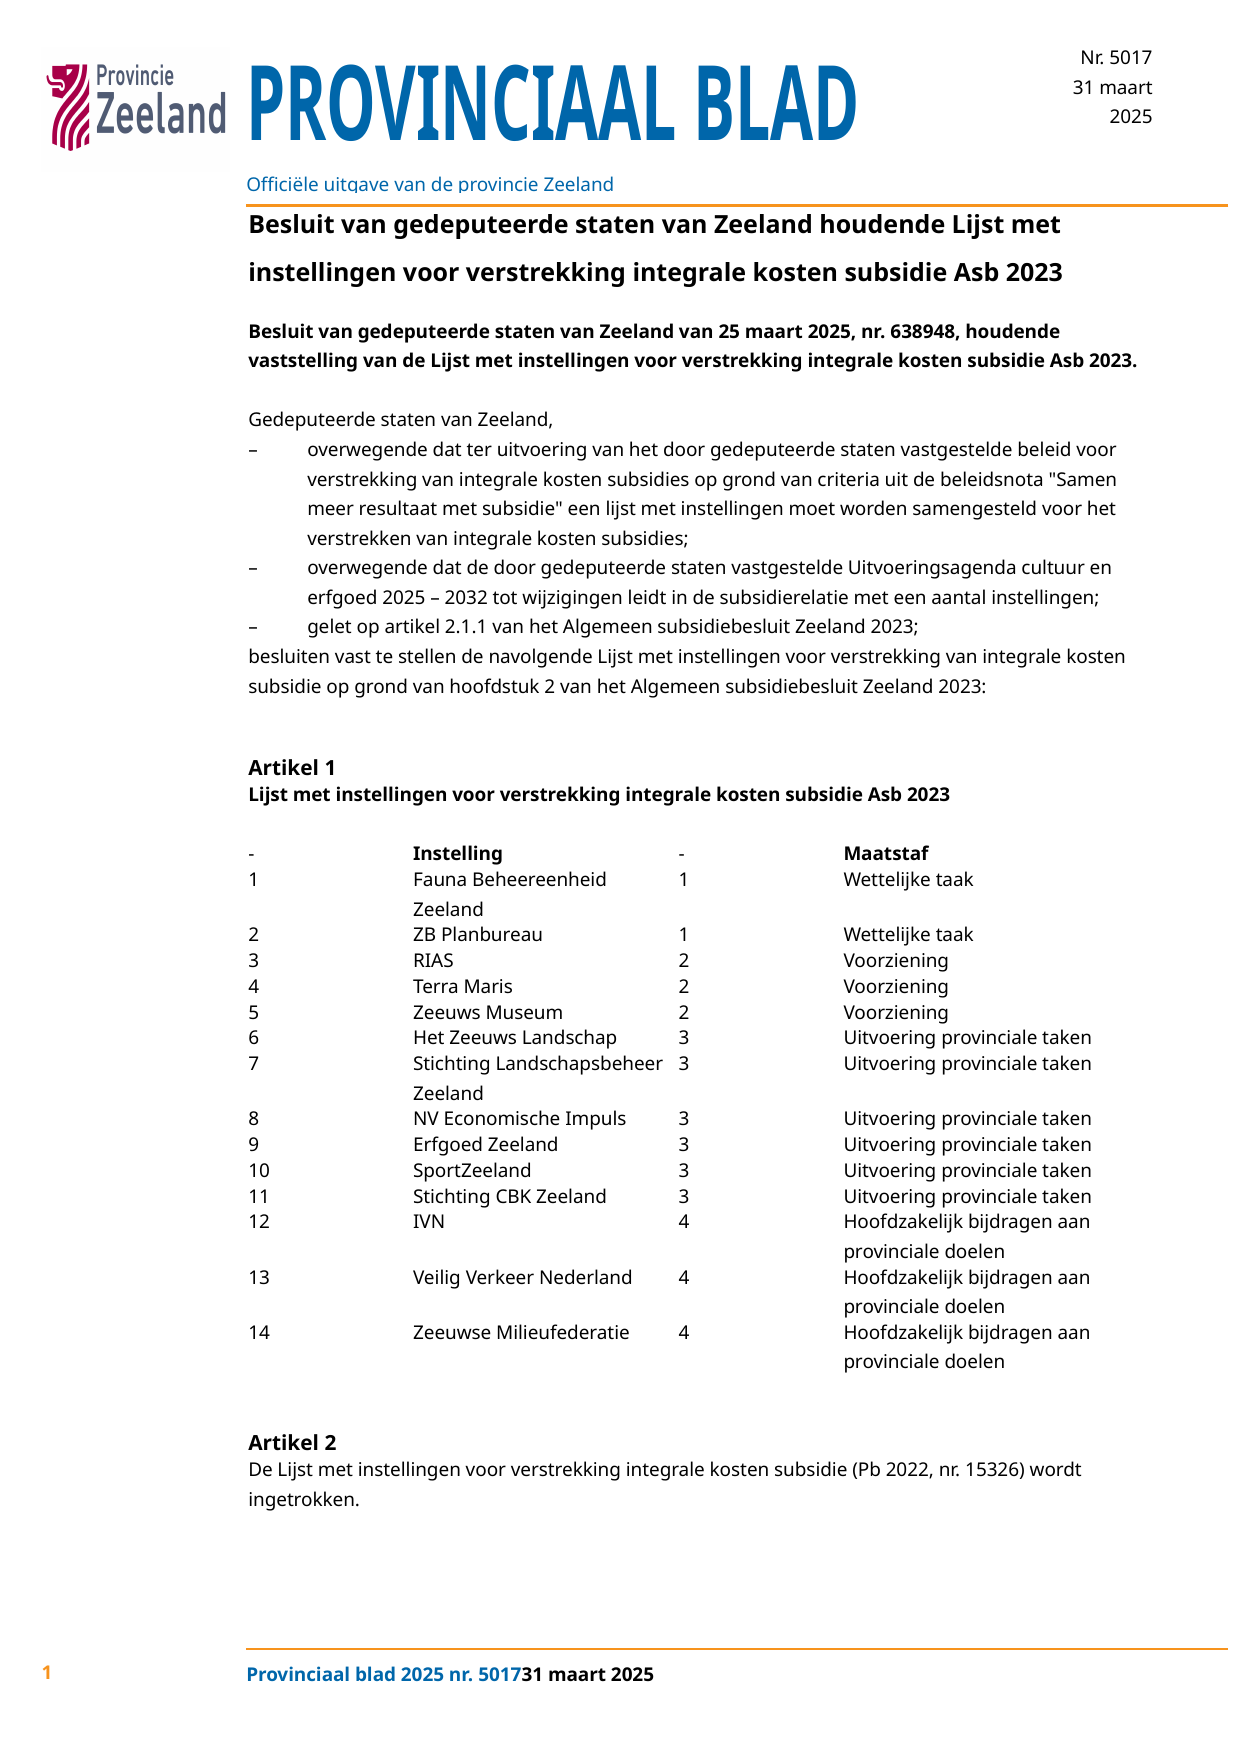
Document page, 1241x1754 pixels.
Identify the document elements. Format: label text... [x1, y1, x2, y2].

table_cell 6 [248, 1025, 413, 1050]
table_cell 9 [248, 1131, 413, 1157]
table_cell Voorziening [843, 948, 1152, 973]
table_cell Uitvoering provinciale taken [843, 1131, 1152, 1157]
table_cell Veilig Verkeer Nederland [413, 1264, 678, 1319]
table_cell Hoofdzakelijk bijdragen aan provinciale doelen [843, 1319, 1152, 1374]
table_cell 3 [678, 1183, 843, 1208]
text Gedeputeerde staten van Zeeland, [248, 407, 1152, 432]
table_cell 2 [678, 948, 843, 973]
table_cell 2 [248, 922, 413, 947]
list overwegende dat de door gedeputeerde staten vastgestelde Uitvoeringsagenda cultuur en erfgoed 2025 – 2032 tot wijzigingen leidt in de subsidierelatie met een aantal instellingen; [248, 554, 1152, 610]
table_cell 13 [248, 1264, 413, 1319]
table_cell 12 [248, 1209, 413, 1264]
table_cell 3 [678, 1050, 843, 1106]
table_cell 1 [248, 866, 413, 922]
table_header - [678, 841, 843, 866]
table_cell 7 [248, 1050, 413, 1106]
picture [41, 47, 231, 172]
list overwegende dat ter uitvoering van het door gedeputeerde staten vastgestelde beleid voor verstrekking van integrale kosten subsidies op grond van criteria uit de beleidsnota "Samen meer resultaat met subsidie" een lijst met instellingen moet worden samengesteld voor het verstrekken van integrale kosten subsidies; [248, 436, 1152, 551]
table_cell 3 [678, 1025, 843, 1050]
table_header Instelling [413, 841, 678, 866]
table_cell Fauna Beheereenheid Zeeland [413, 866, 678, 922]
table_header - [248, 841, 413, 866]
table_cell Stichting CBK Zeeland [413, 1183, 678, 1208]
table_header Maatstaf [843, 841, 1152, 866]
table_cell Zeeuwse Milieufederatie [413, 1319, 678, 1374]
table_cell 3 [678, 1157, 843, 1183]
table_cell IVN [413, 1209, 678, 1264]
table_cell Uitvoering provinciale taken [843, 1183, 1152, 1208]
table_cell Zeeuws Museum [413, 999, 678, 1024]
text Artikel 1 [248, 753, 1152, 781]
table_cell Wettelijke taak [843, 922, 1152, 947]
table_cell 11 [248, 1183, 413, 1208]
table_cell 3 [248, 948, 413, 973]
table_cell 3 [678, 1131, 843, 1157]
table_cell 2 [678, 973, 843, 999]
table_cell Uitvoering provinciale taken [843, 1157, 1152, 1183]
table_cell 2 [678, 999, 843, 1024]
table_cell Erfgoed Zeeland [413, 1131, 678, 1157]
text Lijst met instellingen voor verstrekking integrale kosten subsidie Asb 2023 [248, 781, 1152, 807]
table_cell 1 [678, 922, 843, 947]
text Artikel 2 [248, 1428, 1152, 1457]
table_cell 5 [248, 999, 413, 1024]
table_cell Het Zeeuws Landschap [413, 1025, 678, 1050]
table_cell Voorziening [843, 973, 1152, 999]
table_cell 4 [678, 1209, 843, 1264]
table_cell 4 [678, 1264, 843, 1319]
table_cell 8 [248, 1106, 413, 1131]
table_cell 3 [678, 1106, 843, 1131]
text De Lijst met instellingen voor verstrekking integrale kosten subsidie (Pb 2022, nr. 15326) wordt ingetrokken. [248, 1457, 1152, 1512]
table_cell RIAS [413, 948, 678, 973]
table_cell 14 [248, 1319, 413, 1374]
text Besluit van gedeputeerde staten van Zeeland van 25 maart 2025, nr. 638948, houdende vaststelling van de Lijst met instellingen voor verstrekking integrale kosten subsidie Asb 2023. [248, 318, 1152, 373]
table_cell SportZeeland [413, 1157, 678, 1183]
table_cell Stichting Landschapsbeheer Zeeland [413, 1050, 678, 1106]
table_cell NV Economische Impuls [413, 1106, 678, 1131]
table_cell Uitvoering provinciale taken [843, 1050, 1152, 1106]
table_cell 4 [248, 973, 413, 999]
table_cell 10 [248, 1157, 413, 1183]
table_cell 1 [678, 866, 843, 922]
table_cell Uitvoering provinciale taken [843, 1025, 1152, 1050]
list gelet op artikel 2.1.1 van het Algemeen subsidiebesluit Zeeland 2023; [248, 614, 1152, 639]
table_cell Voorziening [843, 999, 1152, 1024]
table_cell Uitvoering provinciale taken [843, 1106, 1152, 1131]
table_cell Hoofdzakelijk bijdragen aan provinciale doelen [843, 1264, 1152, 1319]
table_cell ZB Planbureau [413, 922, 678, 947]
table_cell Hoofdzakelijk bijdragen aan provinciale doelen [843, 1209, 1152, 1264]
table_cell 4 [678, 1319, 843, 1374]
text besluiten vast te stellen de navolgende Lijst met instellingen voor verstrekking van integrale kosten subsidie op grond van hoofdstuk 2 van het Algemeen subsidiebesluit Zeeland 2023: [248, 643, 1152, 699]
table_cell Wettelijke taak [843, 866, 1152, 922]
text Besluit van gedeputeerde staten van Zeeland houdende Lijst met instellingen voor verstrekking integrale kosten subsidie Asb 2023 [248, 207, 1152, 288]
table_cell Terra Maris [413, 973, 678, 999]
